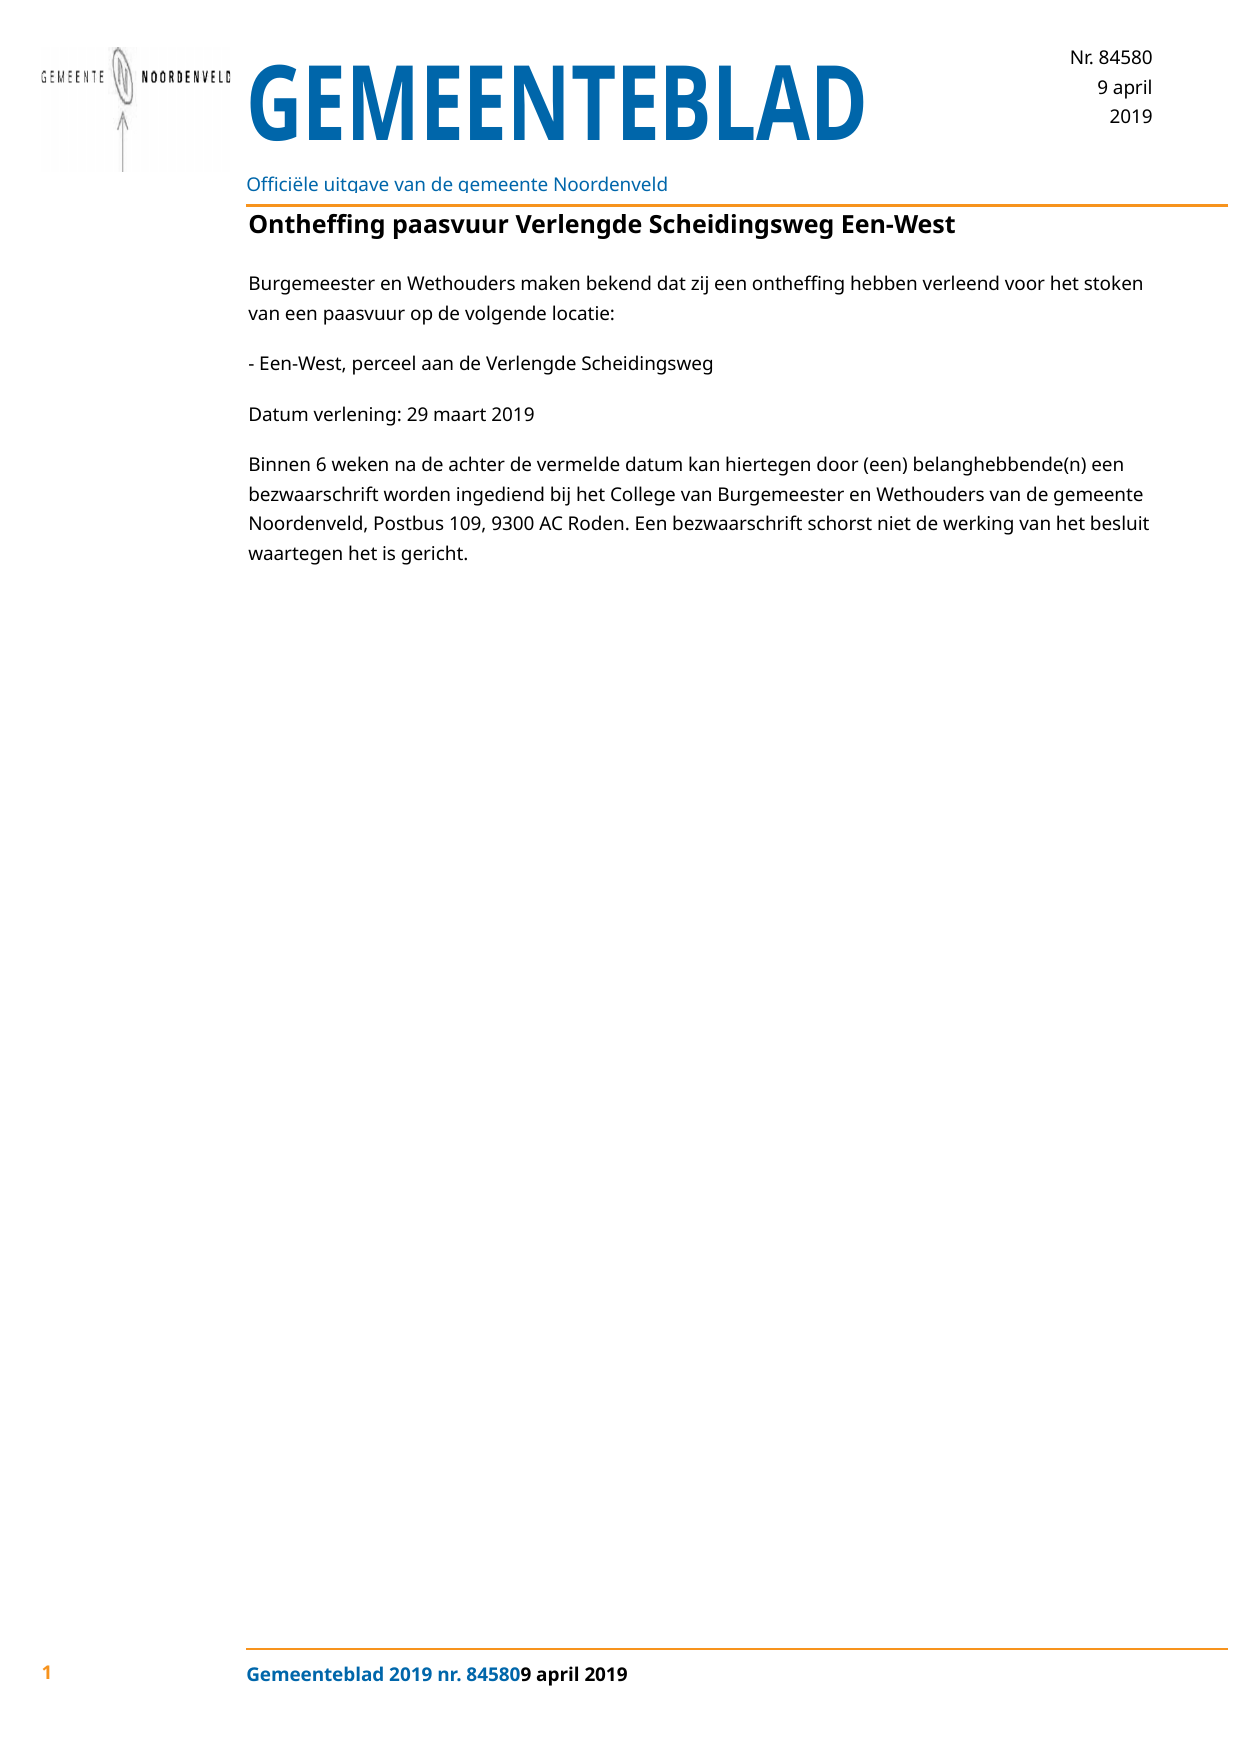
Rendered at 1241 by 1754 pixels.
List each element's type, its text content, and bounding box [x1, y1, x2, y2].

text Burgemeester en Wethouders maken bekend dat zij een ontheffing hebben verleend voor het stoken van een paasvuur op de volgende locatie: [248, 270, 1152, 326]
picture [41, 47, 231, 172]
text - Een-West, perceel aan de Verlengde Scheidingsweg [248, 350, 1152, 376]
text Ontheffing paasvuur Verlengde Scheidingsweg Een-West [248, 207, 1152, 241]
text Binnen 6 weken na de achter de vermelde datum kan hiertegen door (een) belanghebbende(n) een bezwaarschrift worden ingediend bij het College van Burgemeester en Wethouders van de gemeente Noordenveld, Postbus 109, 9300 AC Roden. Een bezwaarschrift schorst niet de werking van het besluit waartegen het is gericht. [248, 451, 1152, 566]
text Datum verlening: 29 maart 2019 [248, 401, 1152, 426]
